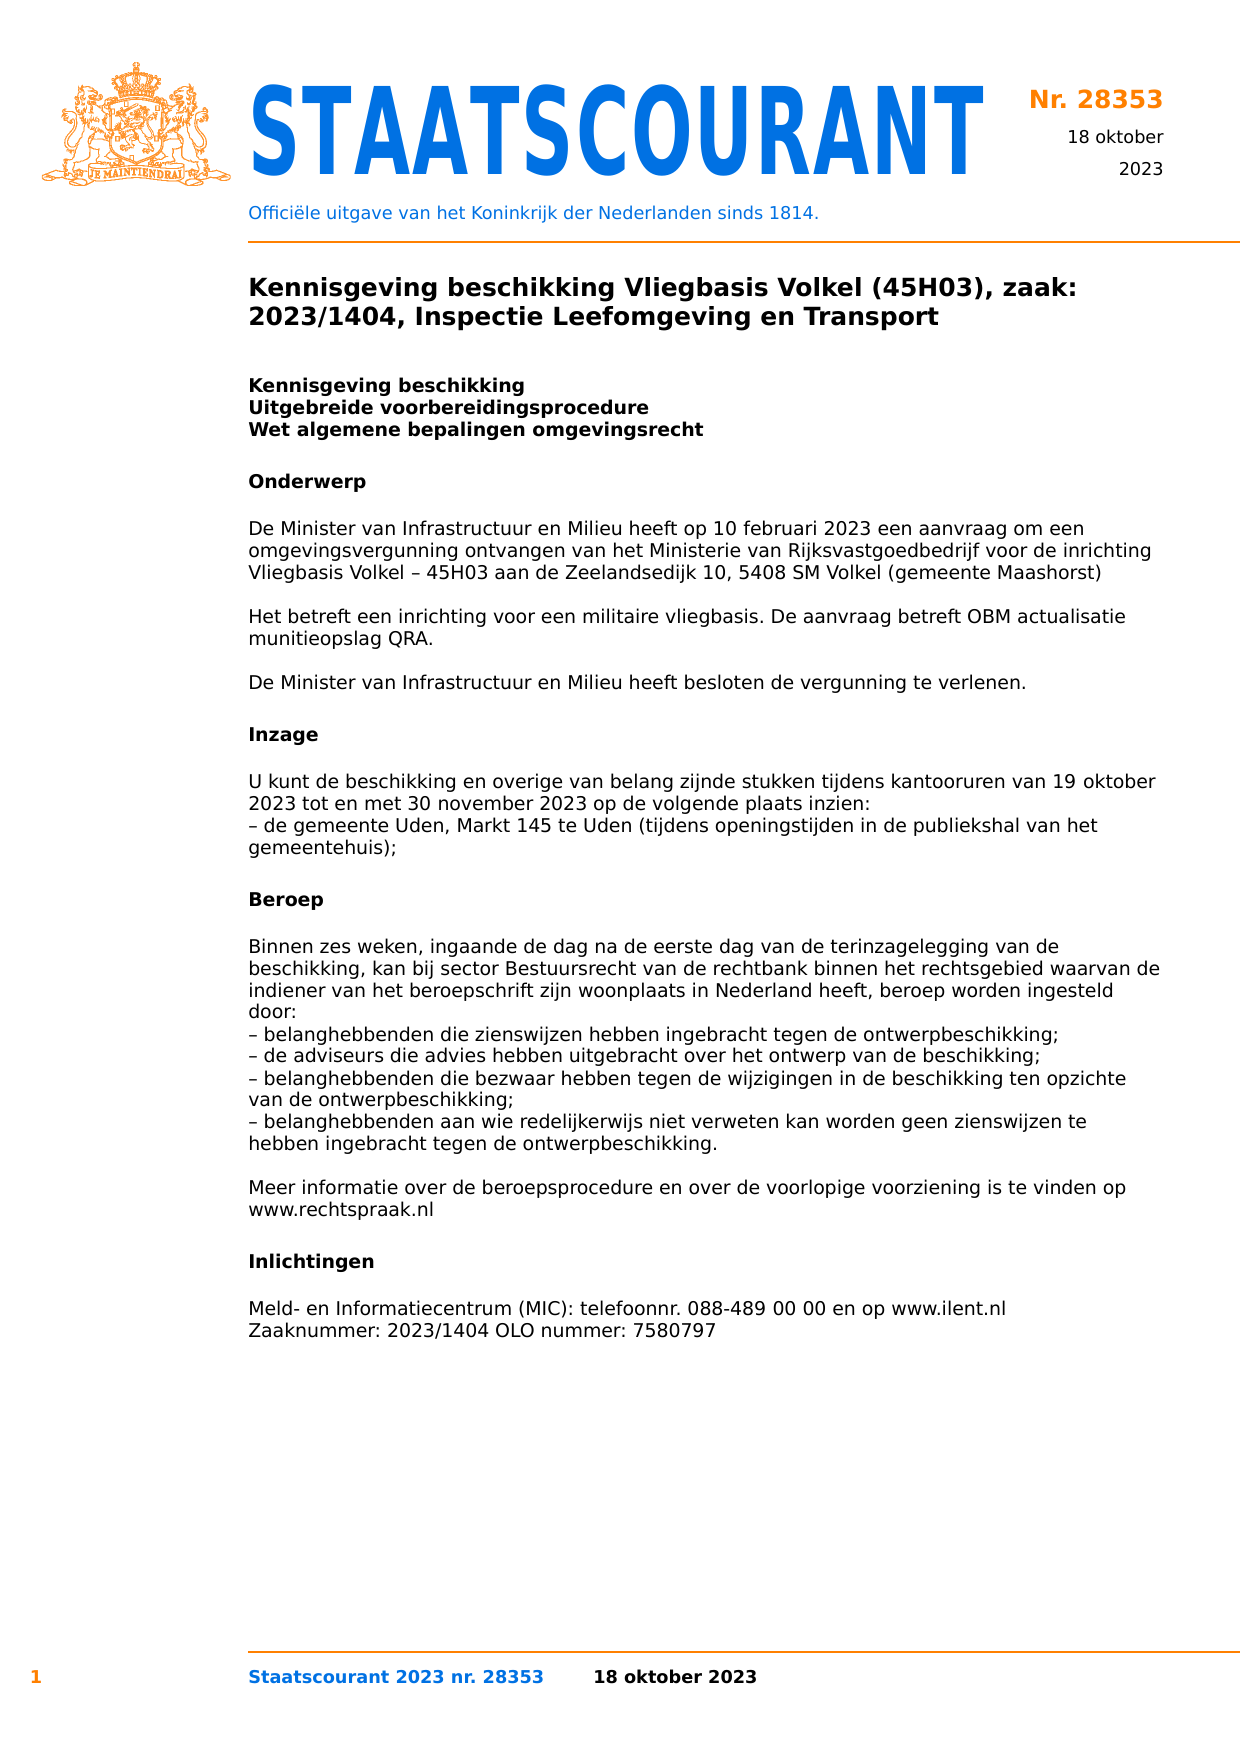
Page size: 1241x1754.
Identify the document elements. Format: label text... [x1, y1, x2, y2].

subtitle Onderwerp [248, 471, 1163, 493]
subtitle Inlichtingen [248, 1251, 1163, 1273]
text – de adviseurs die advies hebben uitgebracht over het ontwerp van de beschikking; [248, 1045, 1163, 1067]
text Meld- en Informatiecentrum (MIC): telefoonnr. 088-489 00 00 en op www.ilent.nl [248, 1298, 1163, 1320]
table_cell 18 oktober [998, 121, 1240, 153]
text – belanghebbenden die bezwaar hebben tegen de wijzigingen in de beschikking ten opzichte van de ontwerpbeschikking; [248, 1067, 1163, 1111]
subtitle Inzage [248, 724, 1163, 746]
table_cell 2023 [998, 153, 1240, 203]
text Het betreft een inrichting voor een militaire vliegbasis. De aanvraag betreft OBM actualisatie munitieopslag QRA. [248, 606, 1163, 650]
text U kunt de beschikking en overige van belang zijnde stukken tijdens kantooruren van 19 oktober 2023 tot en met 30 november 2023 op de volgende plaats inzien: [248, 771, 1163, 814]
text Binnen zes weken, ingaande de dag na de eerste dag van de terinzagelegging van de beschikking, kan bij sector Bestuursrecht van de rechtbank binnen het rechtsgebied waarvan de indiener van het beroepschrift zijn woonplaats in Nederland heeft, beroep worden ingesteld door: [248, 936, 1163, 1023]
table_header Nr. 28353 [998, 62, 1240, 121]
text De Minister van Infrastructuur en Milieu heeft op 10 februari 2023 een aanvraag om een omgevingsvergunning ontvangen van het Ministerie van Rijksvastgoedbedrijf voor de inrichting Vliegbasis Volkel – 45H03 aan de Zeelandsedijk 10, 5408 SM Volkel (gemeente Maashorst) [248, 518, 1163, 584]
text – belanghebbenden die zienswijzen hebben ingebracht tegen de ontwerpbeschikking; [248, 1023, 1163, 1045]
table_cell Officiële uitgave van het Koninkrijk der Nederlanden sinds 1814. [248, 203, 1240, 241]
text Zaaknummer: 2023/1404 OLO nummer: 7580797 [248, 1320, 1163, 1342]
subtitle Beroep [248, 888, 1163, 911]
table_header STAATSCOURANT [248, 62, 998, 203]
text – de gemeente Uden, Markt 145 te Uden (tijdens openingstijden in de publiekshal van het gemeentehuis); [248, 814, 1163, 858]
text Uitgebreide voorbereidingsprocedure [248, 397, 1163, 419]
text De Minister van Infrastructuur en Milieu heeft besloten de vergunning te verlenen. [248, 672, 1163, 694]
table_header [25, 62, 248, 241]
picture [41, 62, 231, 186]
text Kennisgeving beschikking [248, 375, 1163, 397]
text – belanghebbenden aan wie redelijkerwijs niet verweten kan worden geen zienswijzen te hebben ingebracht tegen de ontwerpbeschikking. [248, 1111, 1163, 1155]
subtitle Kennisgeving beschikking Vliegbasis Volkel (45H03), zaak: 2023/1404, Inspectie Leefomgeving en Transport [248, 273, 1163, 331]
text Wet algemene bepalingen omgevingsrecht [248, 419, 1163, 441]
text Meer informatie over de beroepsprocedure en over de voorlopige voorziening is te vinden op www.rechtspraak.nl [248, 1177, 1163, 1221]
